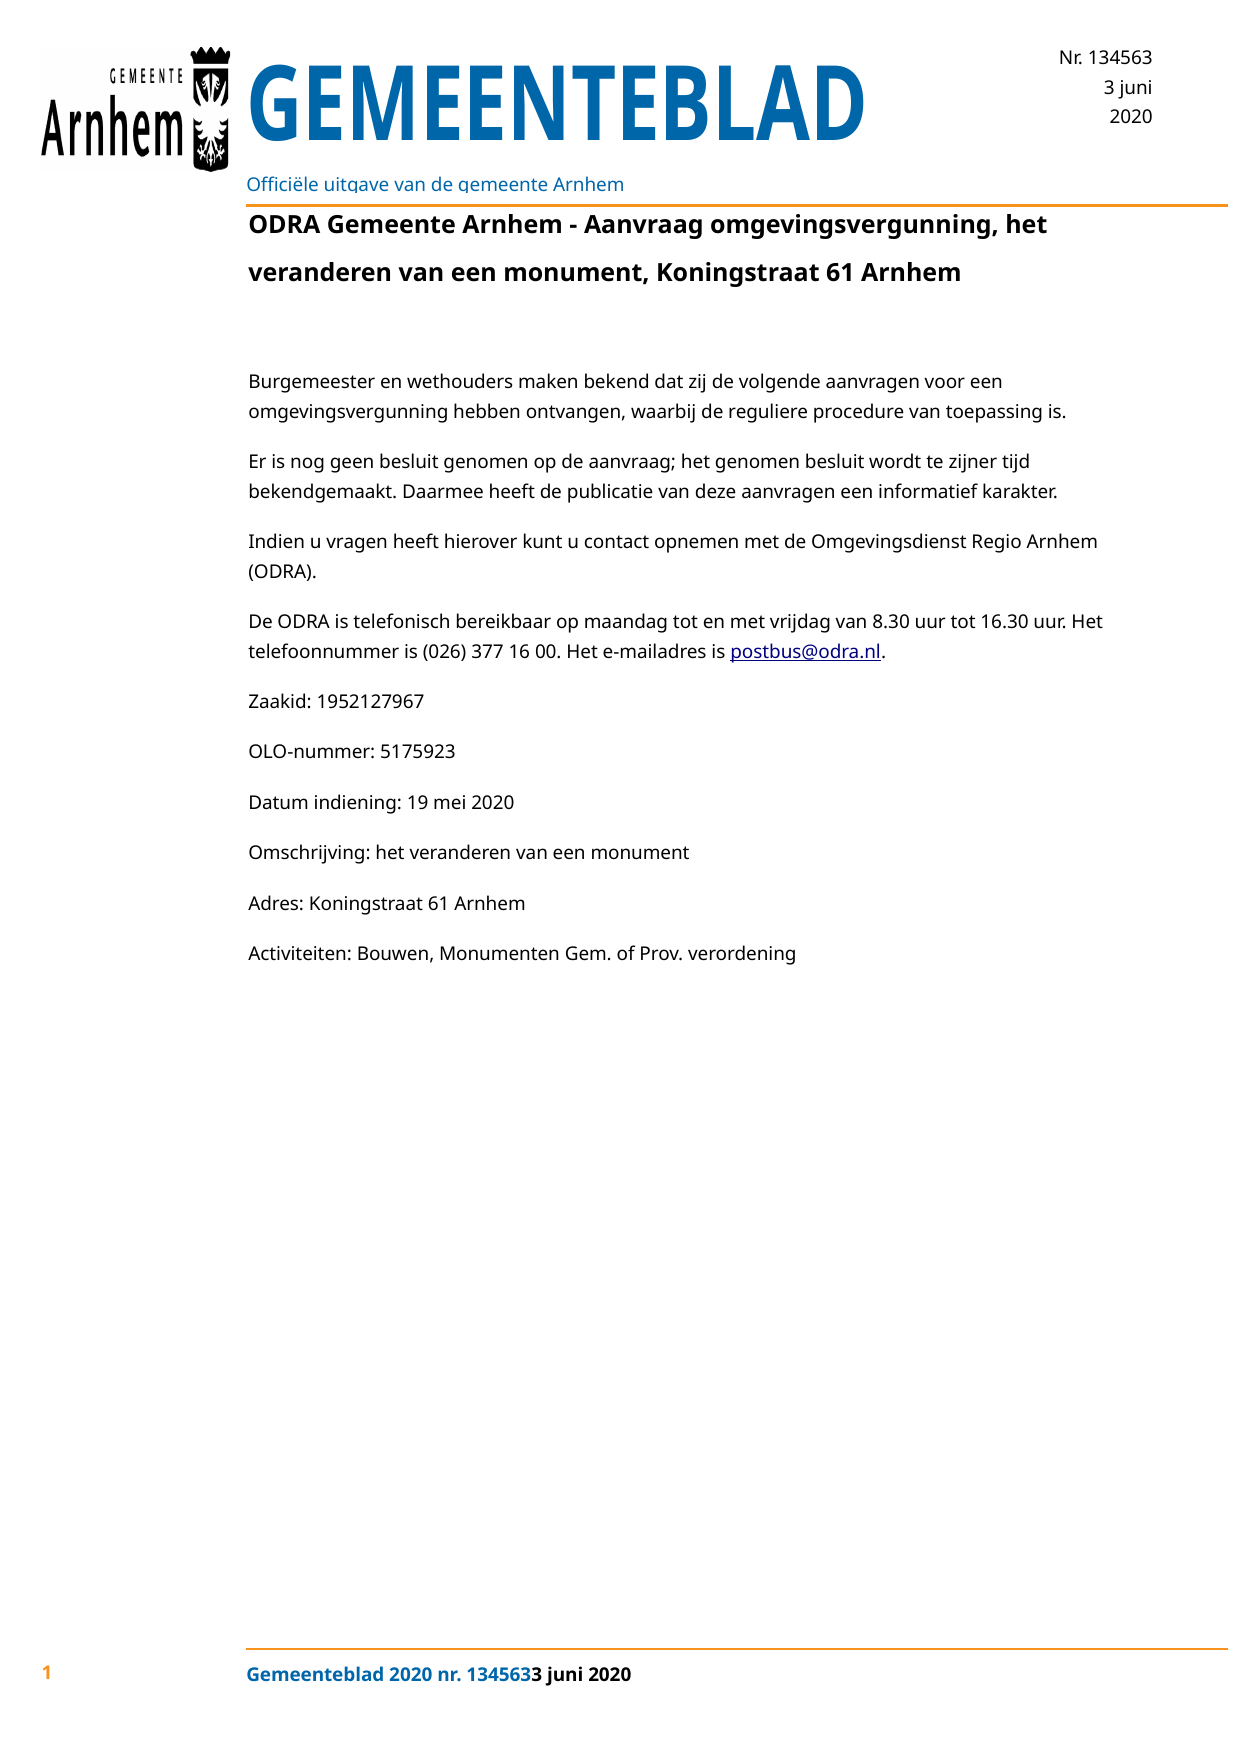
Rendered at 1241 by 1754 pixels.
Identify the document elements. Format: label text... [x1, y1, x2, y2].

text Omschrijving: het veranderen van een monument [248, 839, 1152, 865]
text Activiteiten: Bouwen, Monumenten Gem. of Prov. verordening [248, 940, 1152, 966]
text Adres: Koningstraat 61 Arnhem [248, 890, 1152, 916]
text ODRA Gemeente Arnhem - Aanvraag omgevingsvergunning, het veranderen van een monument, Koningstraat 61 Arnhem [248, 207, 1152, 288]
text Datum indiening: 19 mei 2020 [248, 789, 1152, 815]
text Burgemeester en wethouders maken bekend dat zij de volgende aanvragen voor een omgevingsvergunning hebben ontvangen, waarbij de reguliere procedure van toepassing is. [248, 368, 1152, 424]
text De ODRA is telefonisch bereikbaar op maandag tot en met vrijdag van 8.30 uur tot 16.30 uur. Het telefoonnummer is (026) 377 16 00. Het e-mailadres is postbus@odra.nl. [248, 608, 1152, 664]
text Zaakid: 1952127967 [248, 688, 1152, 714]
picture [41, 47, 231, 172]
text Indien u vragen heeft hierover kunt u contact opnemen met de Omgevingsdienst Regio Arnhem (ODRA). [248, 528, 1152, 584]
text OLO-nummer: 5175923 [248, 739, 1152, 764]
text Er is nog geen besluit genomen op de aanvraag; het genomen besluit wordt te zijner tijd bekendgemaakt. Daarmee heeft de publicatie van deze aanvragen een informatief karakter. [248, 448, 1152, 504]
